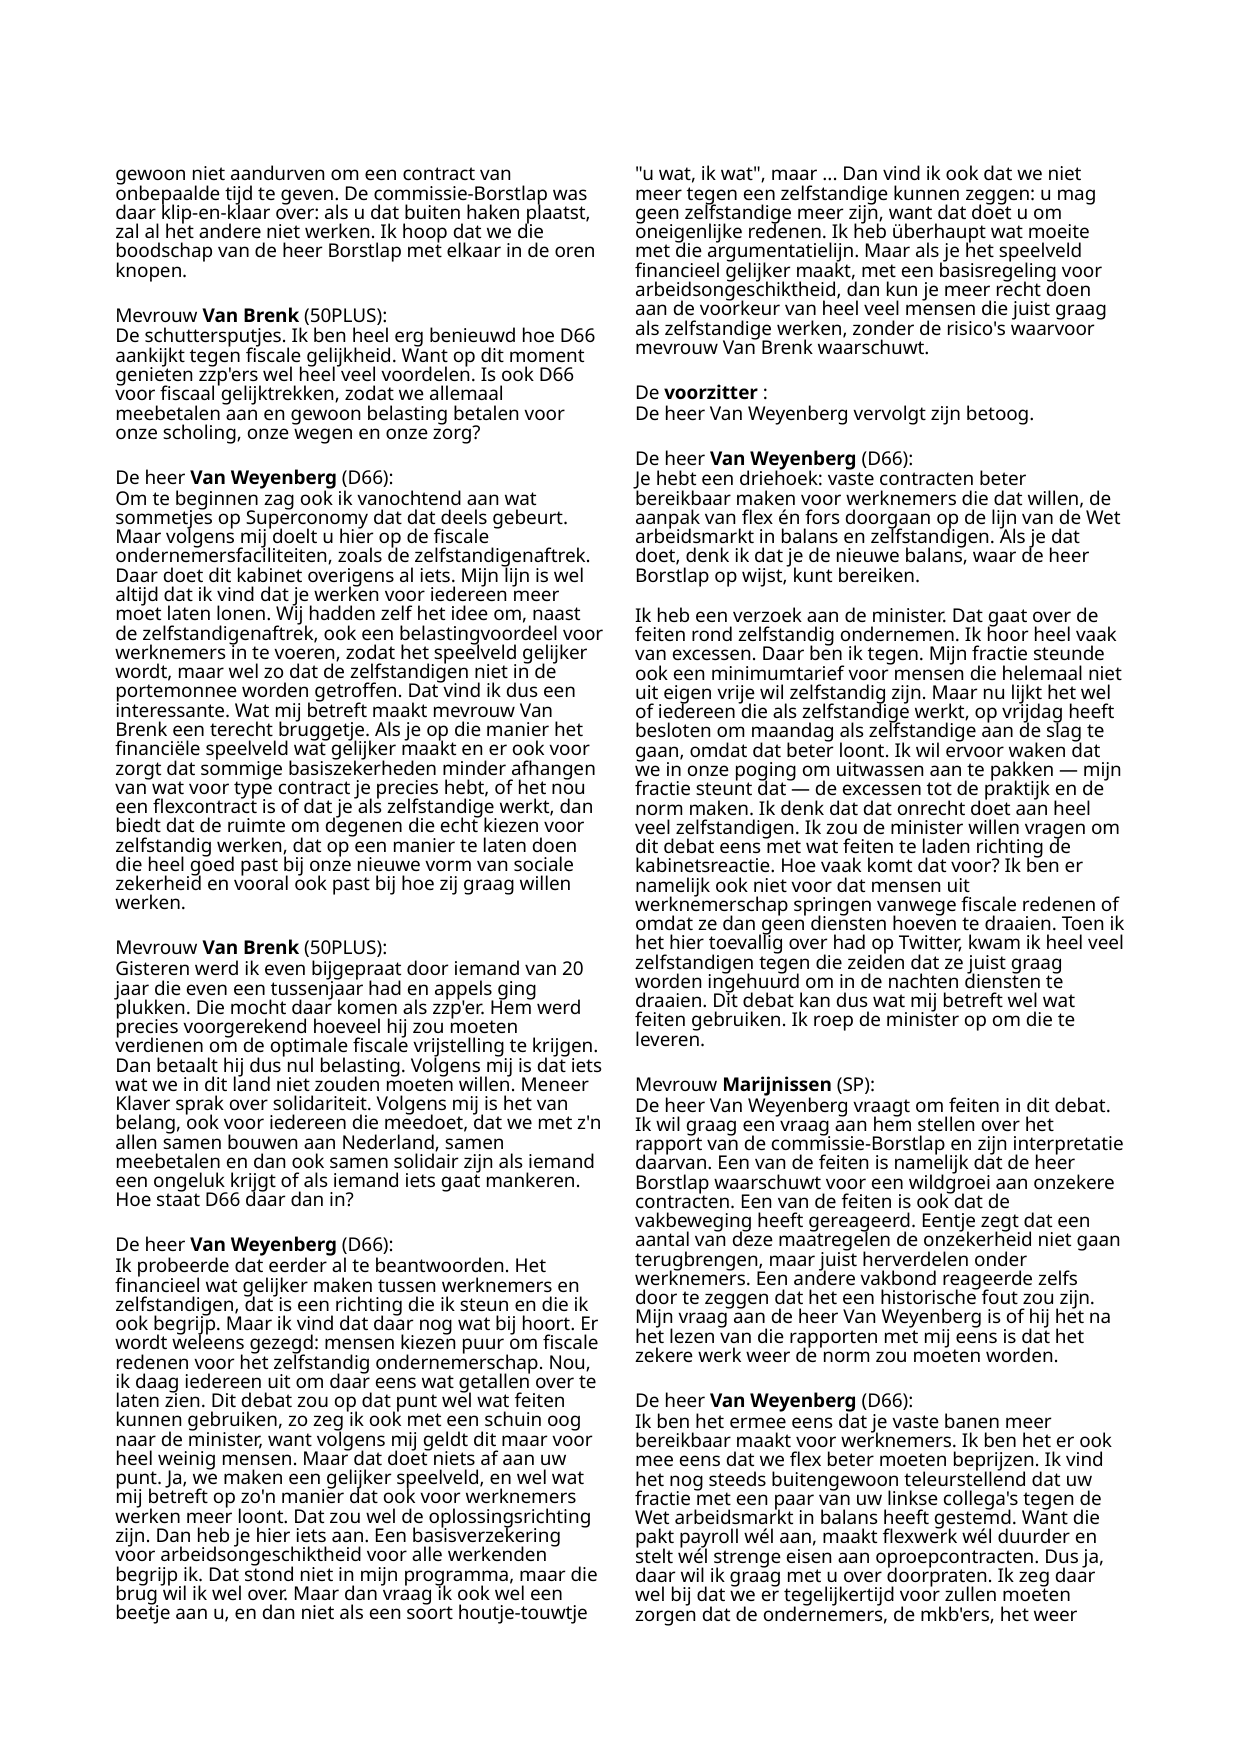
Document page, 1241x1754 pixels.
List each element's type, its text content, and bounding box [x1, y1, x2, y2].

text Je hebt een driehoek: vaste contracten beter bereikbaar maken voor werknemers die dat willen, de aanpak van flex én fors doorgaan op de lijn van de Wet arbeidsmarkt in balans en zelfstandigen. Als je dat doet, denk ik dat je de nieuwe balans, waar de heer Borstlap op wijst, kunt bereiken. [635, 470, 1125, 586]
text Mevrouw Van Brenk (50PLUS): [115, 934, 605, 960]
text "u wat, ik wat", maar ... Dan vind ik ook dat we niet meer tegen een zelfstandige kunnen zeggen: u mag geen zelfstandige meer zijn, want dat doet u om oneigenlijke redenen. Ik heb überhaupt wat moeite met die argumentatielijn. Maar als je het speelveld financieel gelijker maakt, met een basisregeling voor arbeidsongeschiktheid, dan kun je meer recht doen aan de voorkeur van heel veel mensen die juist graag als zelfstandige werken, zonder de risico's waarvoor mevrouw Van Brenk waarschuwt. [635, 165, 1125, 358]
text De heer Van Weyenberg (D66): [635, 445, 1125, 470]
text De schuttersputjes. Ik ben heel erg benieuwd hoe D66 aankijkt tegen fiscale gelijkheid. Want op dit moment genieten zzp'ers wel heel veel voordelen. Is ook D66 voor fiscaal gelijktrekken, zodat we allemaal meebetalen aan en gewoon belasting betalen voor onze scholing, onze wegen en onze zorg? [115, 327, 605, 443]
text Ik ben het ermee eens dat je vaste banen meer bereikbaar maakt voor werknemers. Ik ben het er ook mee eens dat we flex beter moeten beprijzen. Ik vind het nog steeds buitengewoon teleurstellend dat uw fractie met een paar van uw linkse collega's tegen de Wet arbeidsmarkt in balans heeft gestemd. Want die pakt payroll wél aan, maakt flexwerk wél duurder en stelt wél strenge eisen aan oproepcontracten. Dus ja, daar wil ik graag met u over doorpraten. Ik zeg daar wel bij dat we er tegelijkertijd voor zullen moeten zorgen dat de ondernemers, de mkb'ers, het weer [635, 1413, 1125, 1625]
text Om te beginnen zag ook ik vanochtend aan wat sommetjes op Superconomy dat dat deels gebeurt. Maar volgens mij doelt u hier op de fiscale ondernemersfaciliteiten, zoals de zelfstandigenaftrek. Daar doet dit kabinet overigens al iets. Mijn lijn is wel altijd dat ik vind dat je werken voor iedereen meer moet laten lonen. Wij hadden zelf het idee om, naast de zelfstandigenaftrek, ook een belastingvoordeel voor werknemers in te voeren, zodat het speelveld gelijker wordt, maar wel zo dat de zelfstandigen niet in de portemonnee worden getroffen. Dat vind ik dus een interessante. Wat mij betreft maakt mevrouw Van Brenk een terecht bruggetje. Als je op die manier het financiële speelveld wat gelijker maakt en er ook voor zorgt dat sommige basiszekerheden minder afhangen van wat voor type contract je precies hebt, of het nou een flexcontract is of dat je als zelfstandige werkt, dan biedt dat de ruimte om degenen die echt kiezen voor zelfstandig werken, dat op een manier te laten doen die heel goed past bij onze nieuwe vorm van sociale zekerheid en vooral ook past bij hoe zij graag willen werken. [115, 490, 605, 914]
text Ik probeerde dat eerder al te beantwoorden. Het financieel wat gelijker maken tussen werknemers en zelfstandigen, dat is een richting die ik steun en die ik ook begrijp. Maar ik vind dat daar nog wat bij hoort. Er wordt weleens gezegd: mensen kiezen puur om fiscale redenen voor het zelfstandig ondernemerschap. Nou, ik daag iedereen uit om daar eens wat getallen over te laten zien. Dit debat zou op dat punt wel wat feiten kunnen gebruiken, zo zeg ik ook met een schuin oog naar de minister, want volgens mij geldt dit maar voor heel weinig mensen. Maar dat doet niets af aan uw punt. Ja, we maken een gelijker speelveld, en wel wat mij betreft op zo'n manier dat ook voor werknemers werken meer loont. Dat zou wel de oplossingsrichting zijn. Dan heb je hier iets aan. Een basisverzekering voor arbeidsongeschiktheid voor alle werkenden begrijp ik. Dat stond niet in mijn programma, maar die brug wil ik wel over. Maar dan vraag ik ook wel een beetje aan u, en dan niet als een soort houtje-touwtje [115, 1257, 605, 1623]
text De heer Van Weyenberg (D66): [635, 1387, 1125, 1413]
text Gisteren werd ik even bijgepraat door iemand van 20 jaar die even een tussenjaar had en appels ging plukken. Die mocht daar komen als zzp'er. Hem werd precies voorgerekend hoeveel hij zou moeten verdienen om de optimale fiscale vrijstelling te krijgen. Dan betaalt hij dus nul belasting. Volgens mij is dat iets wat we in dit land niet zouden moeten willen. Meneer Klaver sprak over solidariteit. Volgens mij is het van belang, ook voor iedereen die meedoet, dat we met z'n allen samen bouwen aan Nederland, samen meebetalen en dan ook samen solidair zijn als iemand een ongeluk krijgt of als iemand iets gaat mankeren. Hoe staat D66 daar dan in? [115, 960, 605, 1211]
text De heer Van Weyenberg (D66): [115, 464, 605, 490]
text Mevrouw Marijnissen (SP): [635, 1071, 1125, 1097]
text Ik heb een verzoek aan de minister. Dat gaat over de feiten rond zelfstandig ondernemen. Ik hoor heel vaak van excessen. Daar ben ik tegen. Mijn fractie steunde ook een minimumtarief voor mensen die helemaal niet uit eigen vrije wil zelfstandig zijn. Maar nu lijkt het wel of iedereen die als zelfstandige werkt, op vrijdag heeft besloten om maandag als zelfstandige aan de slag te gaan, omdat dat beter loont. Ik wil ervoor waken dat we in onze poging om uitwassen aan te pakken — mijn fractie steunt dat — de excessen tot de praktijk en de norm maken. Ik denk dat dat onrecht doet aan heel veel zelfstandigen. Ik zou de minister willen vragen om dit debat eens met wat feiten te laden richting de kabinetsreactie. Hoe vaak komt dat voor? Ik ben er namelijk ook niet voor dat mensen uit werknemerschap springen vanwege fiscale redenen of omdat ze dan geen diensten hoeven te draaien. Toen ik het hier toevallig over had op Twitter, kwam ik heel veel zelfstandigen tegen die zeiden dat ze juist graag worden ingehuurd om in de nachten diensten te draaien. Dit debat kan dus wat mij betreft wel wat feiten gebruiken. Ik roep de minister op om die te leveren. [635, 607, 1125, 1050]
text gewoon niet aandurven om een contract van onbepaalde tijd te geven. De commissie-Borstlap was daar klip-en-klaar over: als u dat buiten haken plaatst, zal al het andere niet werken. Ik hoop dat we die boodschap van de heer Borstlap met elkaar in de oren knopen. [115, 165, 605, 281]
text De heer Van Weyenberg vervolgt zijn betoog. [635, 404, 1125, 424]
text De heer Van Weyenberg vraagt om feiten in dit debat. Ik wil graag een vraag aan hem stellen over het rapport van de commissie-Borstlap en zijn interpretatie daarvan. Een van de feiten is namelijk dat de heer Borstlap waarschuwt voor een wildgroei aan onzekere contracten. Een van de feiten is ook dat de vakbeweging heeft gereageerd. Eentje zegt dat een aantal van deze maatregelen de onzekerheid niet gaan terugbrengen, maar juist herverdelen onder werknemers. Een andere vakbond reageerde zelfs door te zeggen dat het een historische fout zou zijn. Mijn vraag aan de heer Van Weyenberg is of hij het na het lezen van die rapporten met mij eens is dat het zekere werk weer de norm zou moeten worden. [635, 1097, 1125, 1366]
text Mevrouw Van Brenk (50PLUS): [115, 302, 605, 327]
text De heer Van Weyenberg (D66): [115, 1232, 605, 1257]
text De voorzitter : [635, 379, 1125, 404]
